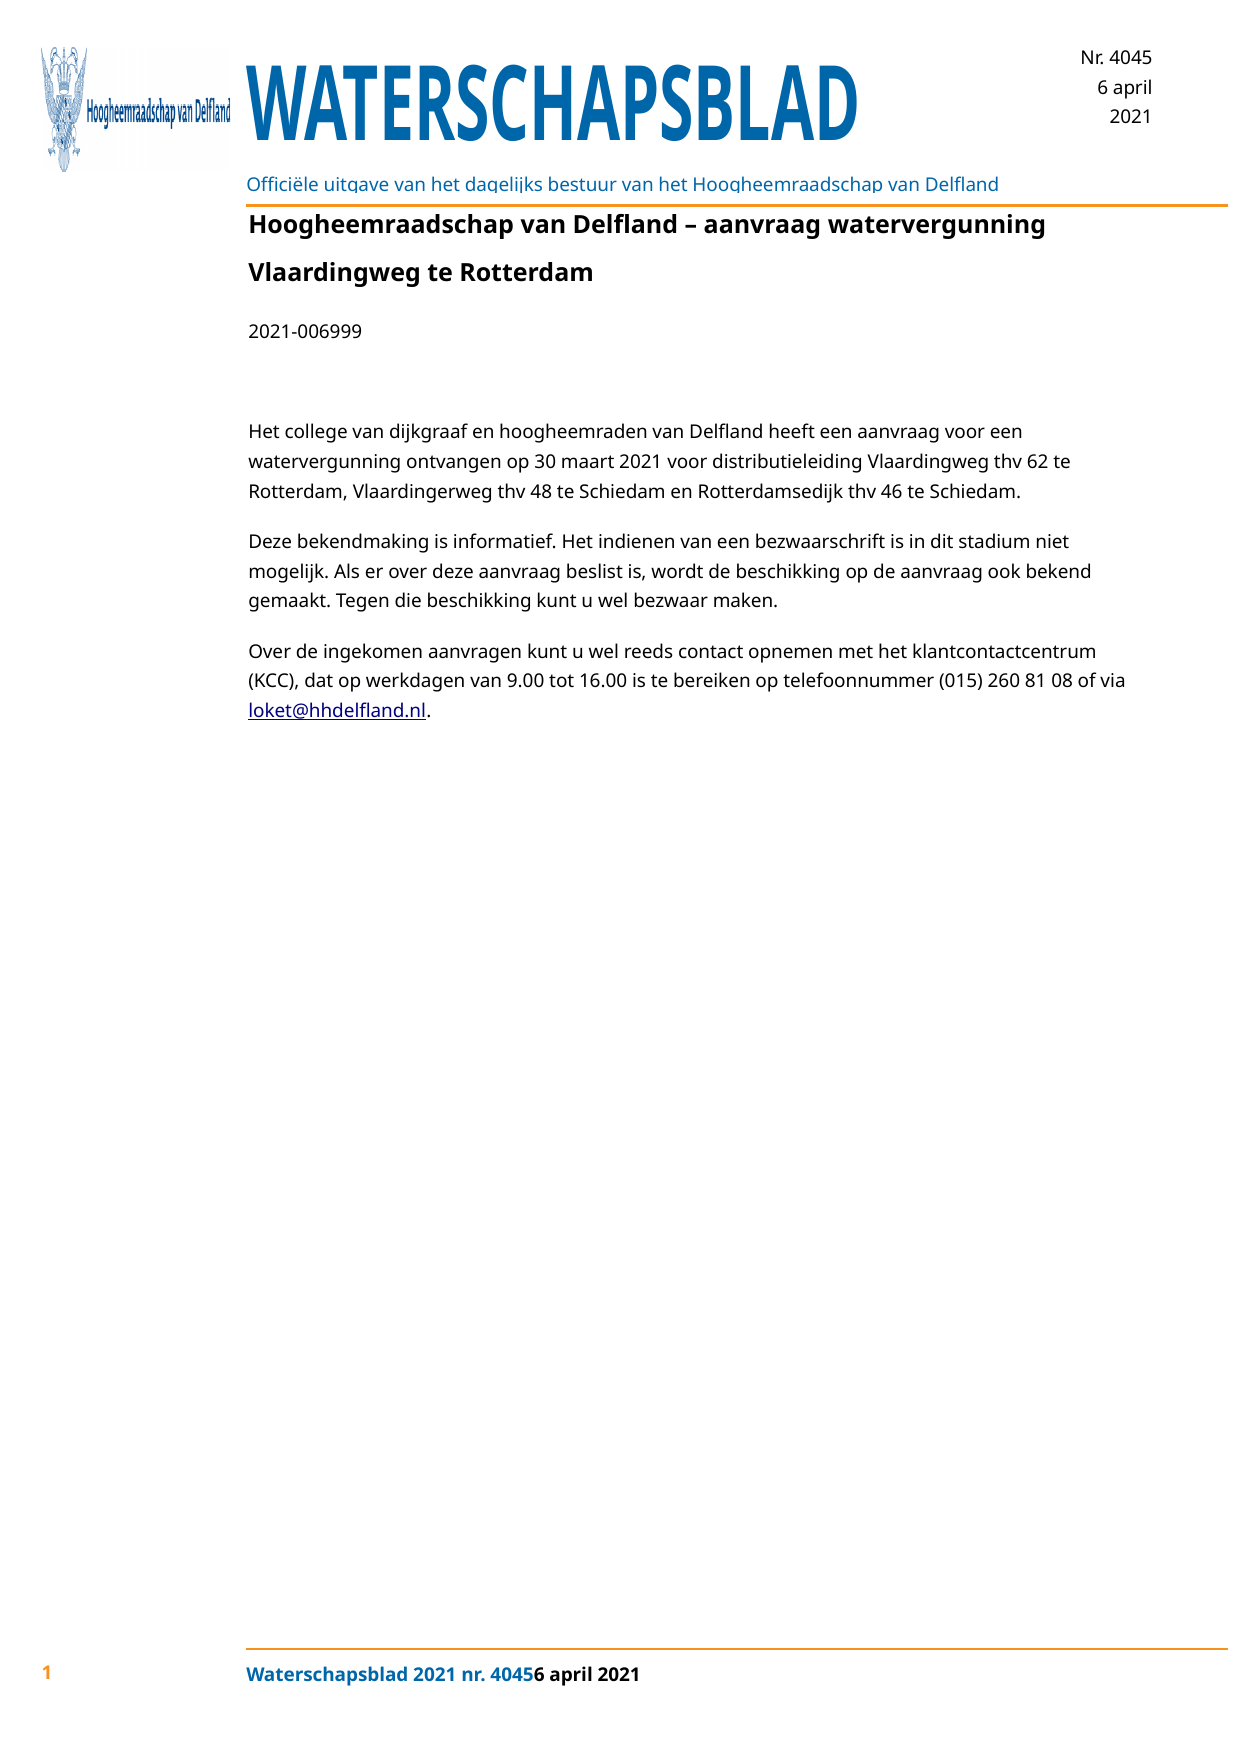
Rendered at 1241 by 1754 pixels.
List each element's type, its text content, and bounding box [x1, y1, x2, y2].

picture [41, 47, 231, 172]
text 2021-006999 [248, 318, 1152, 344]
text Over de ingekomen aanvragen kunt u wel reeds contact opnemen met het klantcontactcentrum (KCC), dat op werkdagen van 9.00 tot 16.00 is te bereiken op telefoonnummer (015) 260 81 08 of via loket@hhdelfland.nl. [248, 638, 1152, 723]
text Het college van dijkgraaf en hoogheemraden van Delfland heeft een aanvraag voor een watervergunning ontvangen op 30 maart 2021 voor distributieleiding Vlaardingweg thv 62 te Rotterdam, Vlaardingerweg thv 48 te Schiedam en Rotterdamsedijk thv 46 te Schiedam. [248, 419, 1152, 504]
text Deze bekendmaking is informatief. Het indienen van een bezwaarschrift is in dit stadium niet mogelijk. Als er over deze aanvraag beslist is, wordt de beschikking op de aanvraag ook bekend gemaakt. Tegen die beschikking kunt u wel bezwaar maken. [248, 528, 1152, 613]
text Hoogheemraadschap van Delfland – aanvraag watervergunning Vlaardingweg te Rotterdam [248, 207, 1152, 288]
